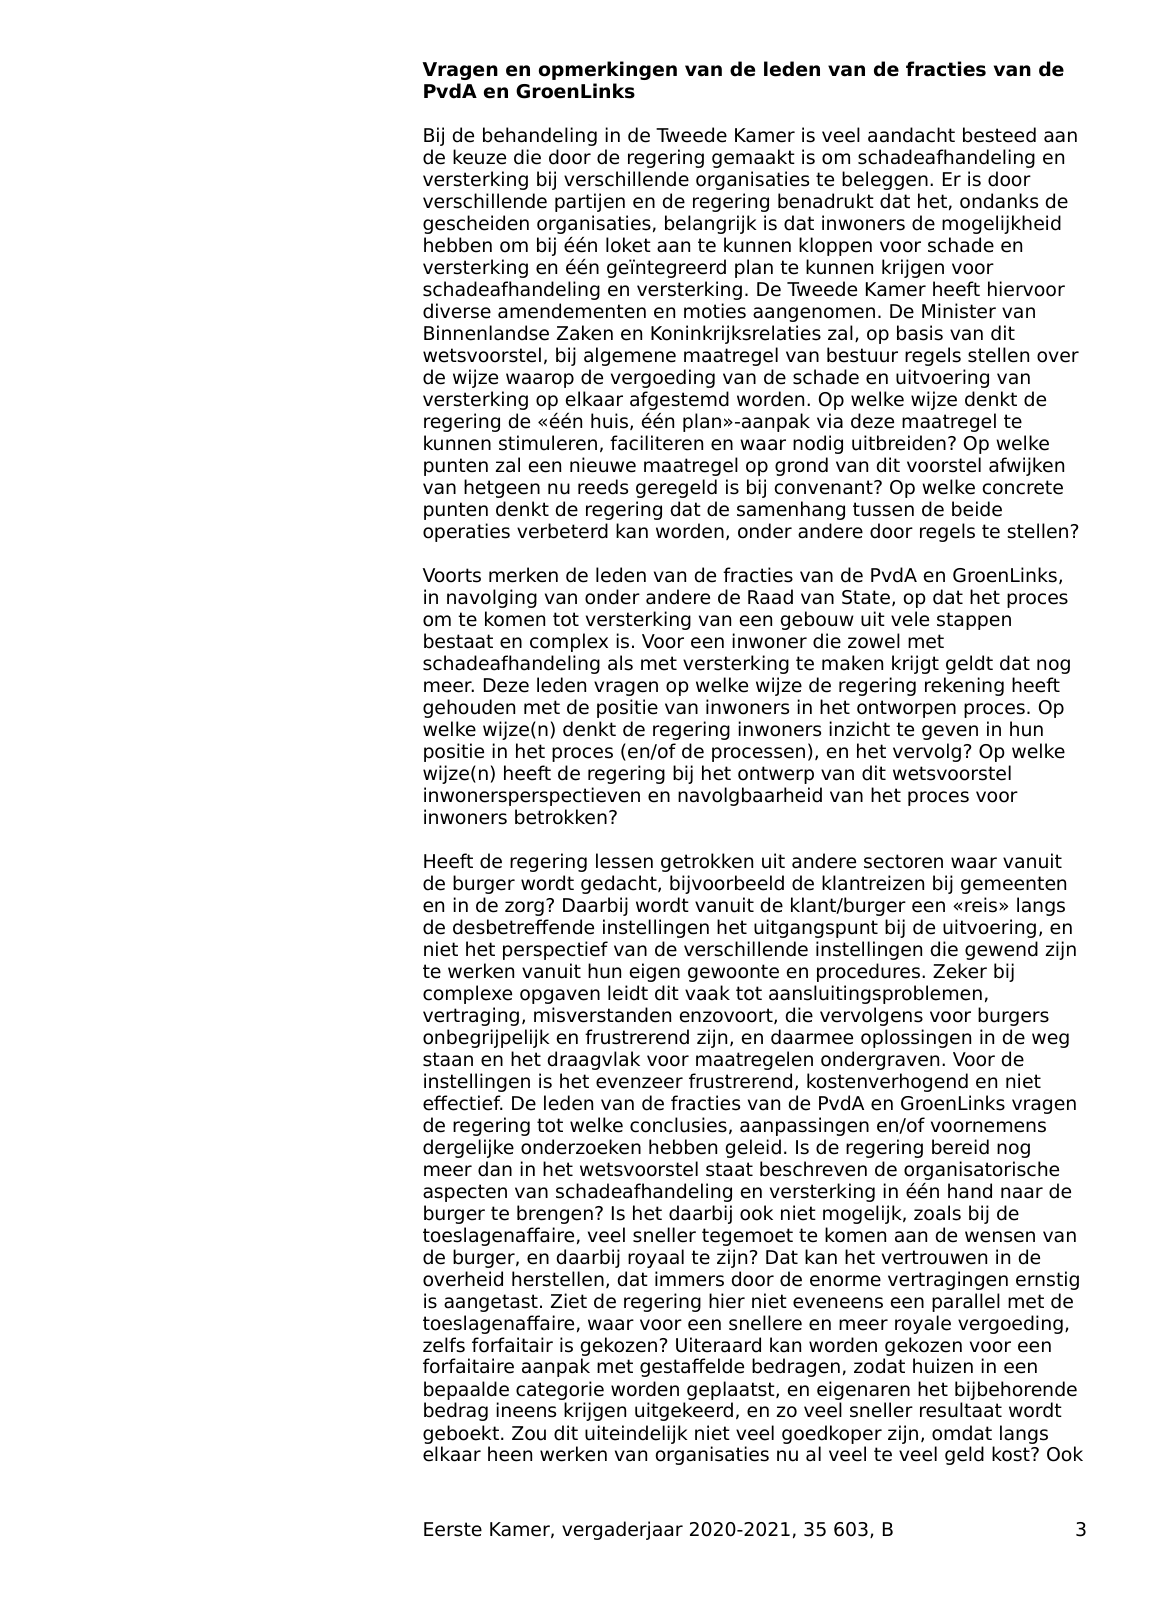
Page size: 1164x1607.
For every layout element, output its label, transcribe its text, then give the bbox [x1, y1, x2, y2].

text Voorts merken de leden van de fracties van de PvdA en GroenLinks, in navolging van onder andere de Raad van State, op dat het proces om te komen tot versterking van een gebouw uit vele stappen bestaat en complex is. Voor een inwoner die zowel met schadeafhandeling als met versterking te maken krijgt geldt dat nog meer. Deze leden vragen op welke wijze de regering rekening heeft gehouden met de positie van inwoners in het ontworpen proces. Op welke wijze(n) denkt de regering inwoners inzicht te geven in hun positie in het proces (en/of de processen), en het vervolg? Op welke wijze(n) heeft de regering bij het ontwerp van dit wetsvoorstel inwonersperspectieven en navolgbaarheid van het proces voor inwoners betrokken? [422, 565, 1087, 829]
text Heeft de regering lessen getrokken uit andere sectoren waar vanuit de burger wordt gedacht, bijvoorbeeld de klantreizen bij gemeenten en in de zorg? Daarbij wordt vanuit de klant/burger een «reis» langs de desbetreffende instellingen het uitgangspunt bij de uitvoering, en niet het perspectief van de verschillende instellingen die gewend zijn te werken vanuit hun eigen gewoonte en procedures. Zeker bij complexe opgaven leidt dit vaak tot aansluitingsproblemen, vertraging, misverstanden enzovoort, die vervolgens voor burgers onbegrijpelijk en frustrerend zijn, en daarmee oplossingen in de weg staan en het draagvlak voor maatregelen ondergraven. Voor de instellingen is het evenzeer frustrerend, kostenverhogend en niet effectief. De leden van de fracties van de PvdA en GroenLinks vragen de regering tot welke conclusies, aanpassingen en/of voornemens dergelijke onderzoeken hebben geleid. Is de regering bereid nog meer dan in het wetsvoorstel staat beschreven de organisatorische aspecten van schadeafhandeling en versterking in één hand naar de burger te brengen? Is het daarbij ook niet mogelijk, zoals bij de toeslagenaffaire, veel sneller tegemoet te komen aan de wensen van de burger, en daarbij royaal te zijn? Dat kan het vertrouwen in de overheid herstellen, dat immers door de enorme vertragingen ernstig is aangetast. Ziet de regering hier niet eveneens een parallel met de toeslagenaffaire, waar voor een snellere en meer royale vergoeding, zelfs forfaitair is gekozen? Uiteraard kan worden gekozen voor een forfaitaire aanpak met gestaffelde bedragen, zodat huizen in een bepaalde categorie worden geplaatst, en eigenaren het bijbehorende bedrag ineens krijgen uitgekeerd, en zo veel sneller resultaat wordt geboekt. Zou dit uiteindelijk niet veel goedkoper zijn, omdat langs elkaar heen werken van organisaties nu al veel te veel geld kost? Ook [422, 851, 1087, 1466]
text Bij de behandeling in de Tweede Kamer is veel aandacht besteed aan de keuze die door de regering gemaakt is om schadeafhandeling en versterking bij verschillende organisaties te beleggen. Er is door verschillende partijen en de regering benadrukt dat het, ondanks de gescheiden organisaties, belangrijk is dat inwoners de mogelijkheid hebben om bij één loket aan te kunnen kloppen voor schade en versterking en één geïntegreerd plan te kunnen krijgen voor schadeafhandeling en versterking. De Tweede Kamer heeft hiervoor diverse amendementen en moties aangenomen. De Minister van Binnenlandse Zaken en Koninkrijksrelaties zal, op basis van dit wetsvoorstel, bij algemene maatregel van bestuur regels stellen over de wijze waarop de vergoeding van de schade en uitvoering van versterking op elkaar afgestemd worden. Op welke wijze denkt de regering de «één huis, één plan»-aanpak via deze maatregel te kunnen stimuleren, faciliteren en waar nodig uitbreiden? Op welke punten zal een nieuwe maatregel op grond van dit voorstel afwijken van hetgeen nu reeds geregeld is bij convenant? Op welke concrete punten denkt de regering dat de samenhang tussen de beide operaties verbeterd kan worden, onder andere door regels te stellen? [422, 125, 1087, 543]
subtitle Vragen en opmerkingen van de leden van de fracties van de PvdA en GroenLinks [422, 59, 1087, 103]
